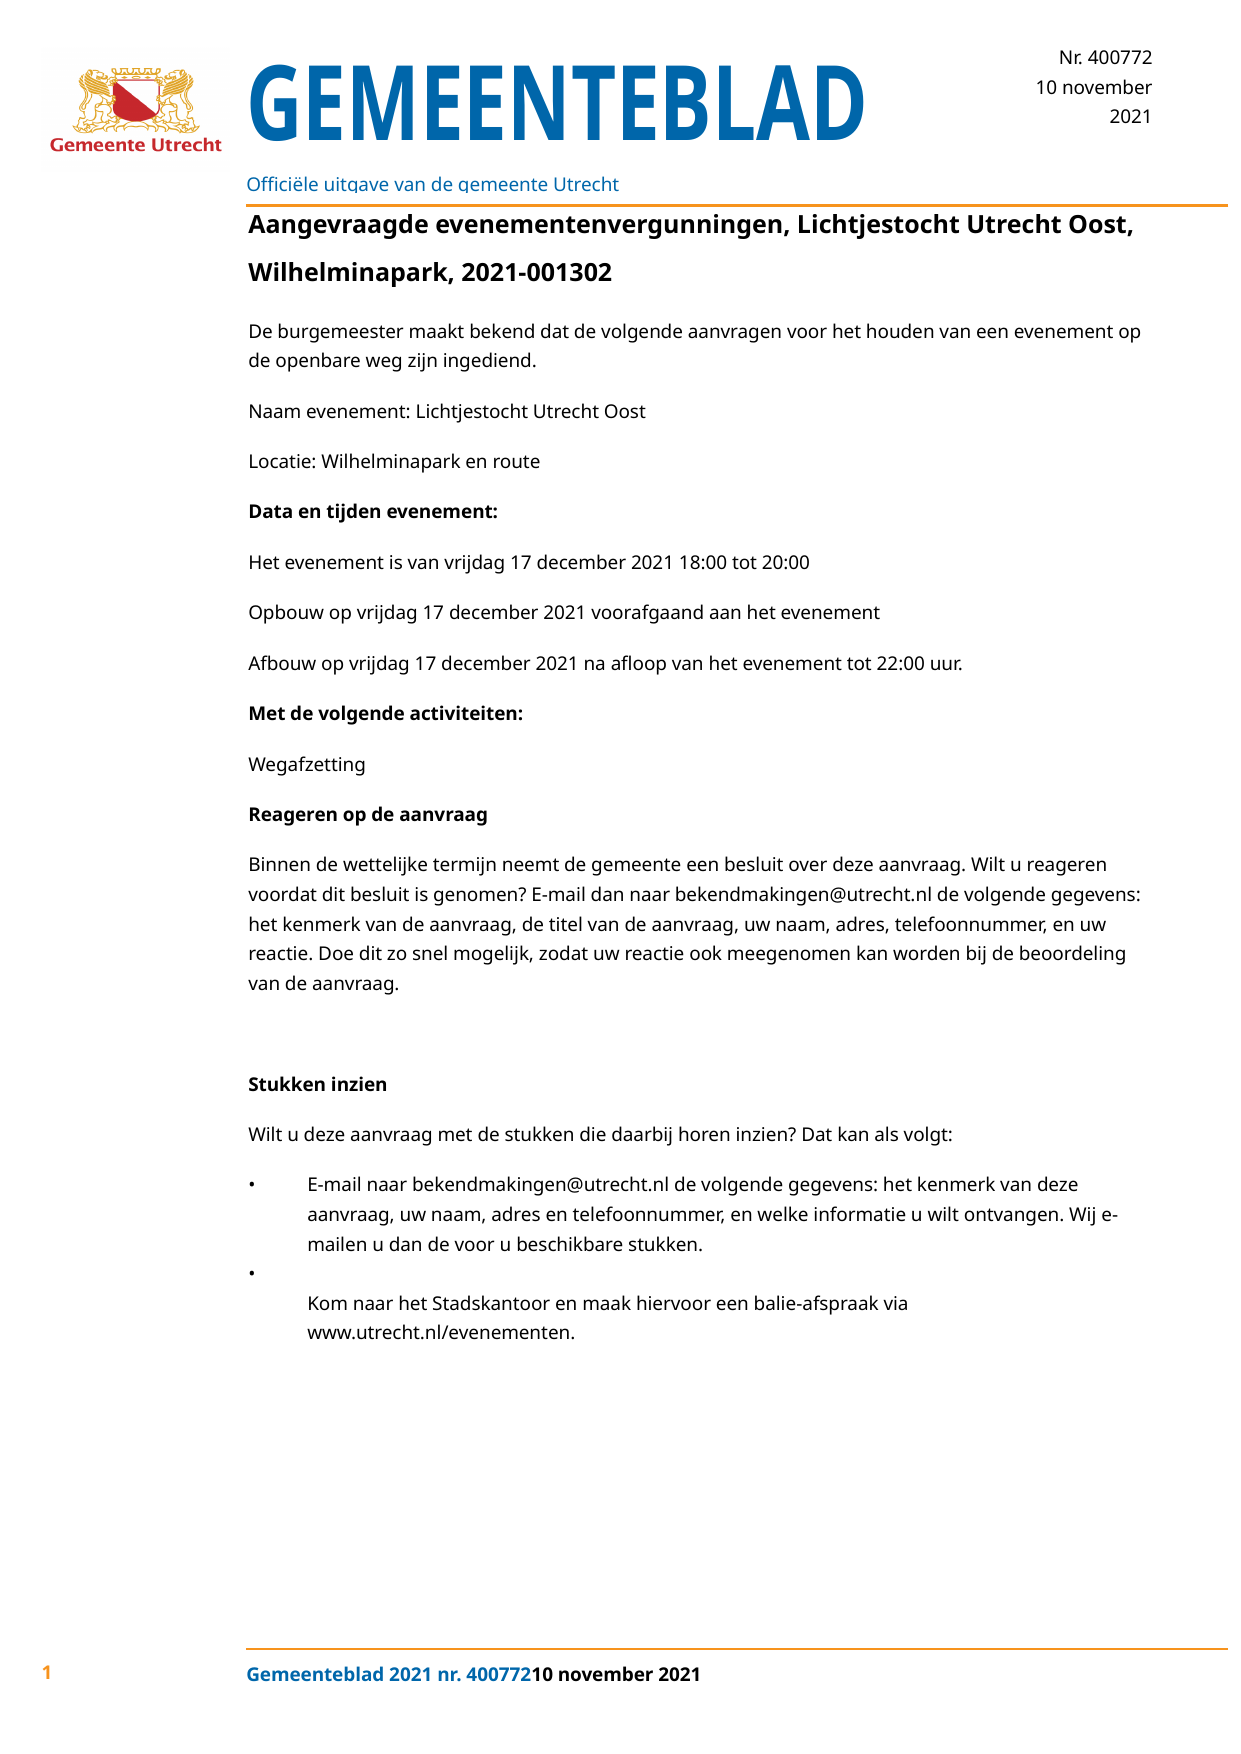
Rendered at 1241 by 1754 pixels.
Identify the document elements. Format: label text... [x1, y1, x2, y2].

text Locatie: Wilhelminapark en route [248, 448, 1152, 474]
list Kom naar het Stadskantoor en maak hiervoor een balie-afspraak via www.utrecht.nl/evenementen. [248, 1290, 1152, 1345]
text De burgemeester maakt bekend dat de volgende aanvragen voor het houden van een evenement op de openbare weg zijn ingediend. [248, 318, 1152, 373]
text Wegafzetting [248, 751, 1152, 777]
text Afbouw op vrijdag 17 december 2021 na afloop van het evenement tot 22:00 uur. [248, 650, 1152, 676]
text Aangevraagde evenementenvergunningen, Lichtjestocht Utrecht Oost, Wilhelminapark, 2021-001302 [248, 207, 1152, 288]
text Opbouw op vrijdag 17 december 2021 voorafgaand aan het evenement [248, 599, 1152, 625]
text Met de volgende activiteiten: [248, 700, 1152, 726]
list E-mail naar bekendmakingen@utrecht.nl de volgende gegevens: het kenmerk van deze aanvraag, uw naam, adres en telefoonnummer, en welke informatie u wilt ontvangen. Wij e-mailen u dan de voor u beschikbare stukken. [248, 1172, 1152, 1257]
text Data en tijden evenement: [248, 499, 1152, 524]
text Reageren op de aanvraag [248, 801, 1152, 827]
text Binnen de wettelijke termijn neemt de gemeente een besluit over deze aanvraag. Wilt u reageren voordat dit besluit is genomen? E-mail dan naar bekendmakingen@utrecht.nl de volgende gegevens: het kenmerk van de aanvraag, de titel van de aanvraag, uw naam, adres, telefoonnummer, en uw reactie. Doe dit zo snel mogelijk, zodat uw reactie ook meegenomen kan worden bij de beoordeling van de aanvraag. [248, 852, 1152, 996]
text Wilt u deze aanvraag met de stukken die daarbij horen inzien? Dat kan als volgt: [248, 1121, 1152, 1147]
picture [41, 47, 231, 172]
text Het evenement is van vrijdag 17 december 2021 18:00 tot 20:00 [248, 549, 1152, 575]
text Stukken inzien [248, 1071, 1152, 1097]
text Naam evenement: Lichtjestocht Utrecht Oost [248, 398, 1152, 424]
